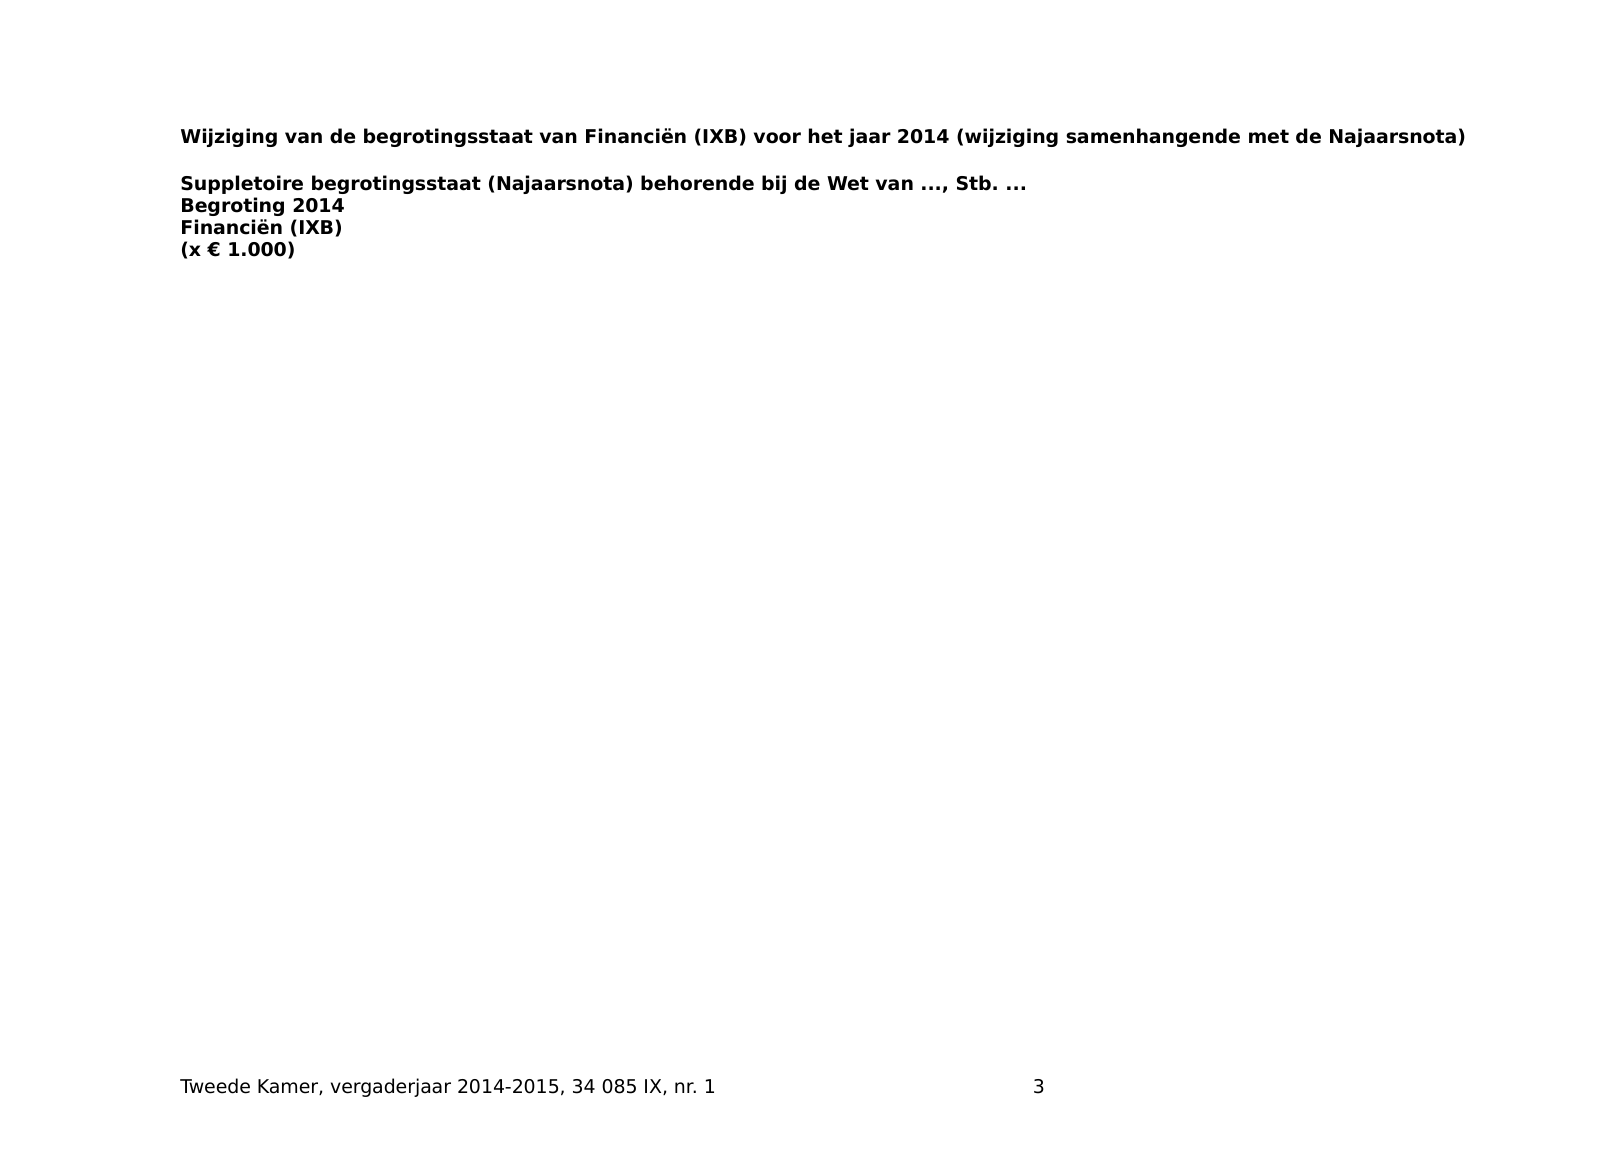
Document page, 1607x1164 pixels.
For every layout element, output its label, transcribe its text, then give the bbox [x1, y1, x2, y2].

text Financiën (IXB) [180, 217, 1529, 238]
subtitle Wijziging van de begrotingsstaat van Financiën (IXB) voor het jaar 2014 (wijziging samenhangende met de Najaarsnota) [180, 126, 1529, 148]
text (x € 1.000) [180, 238, 1529, 261]
text Begroting 2014 [180, 194, 1529, 217]
text Suppletoire begrotingsstaat (Najaarsnota) behorende bij de Wet van ..., Stb. ... [180, 173, 1529, 194]
